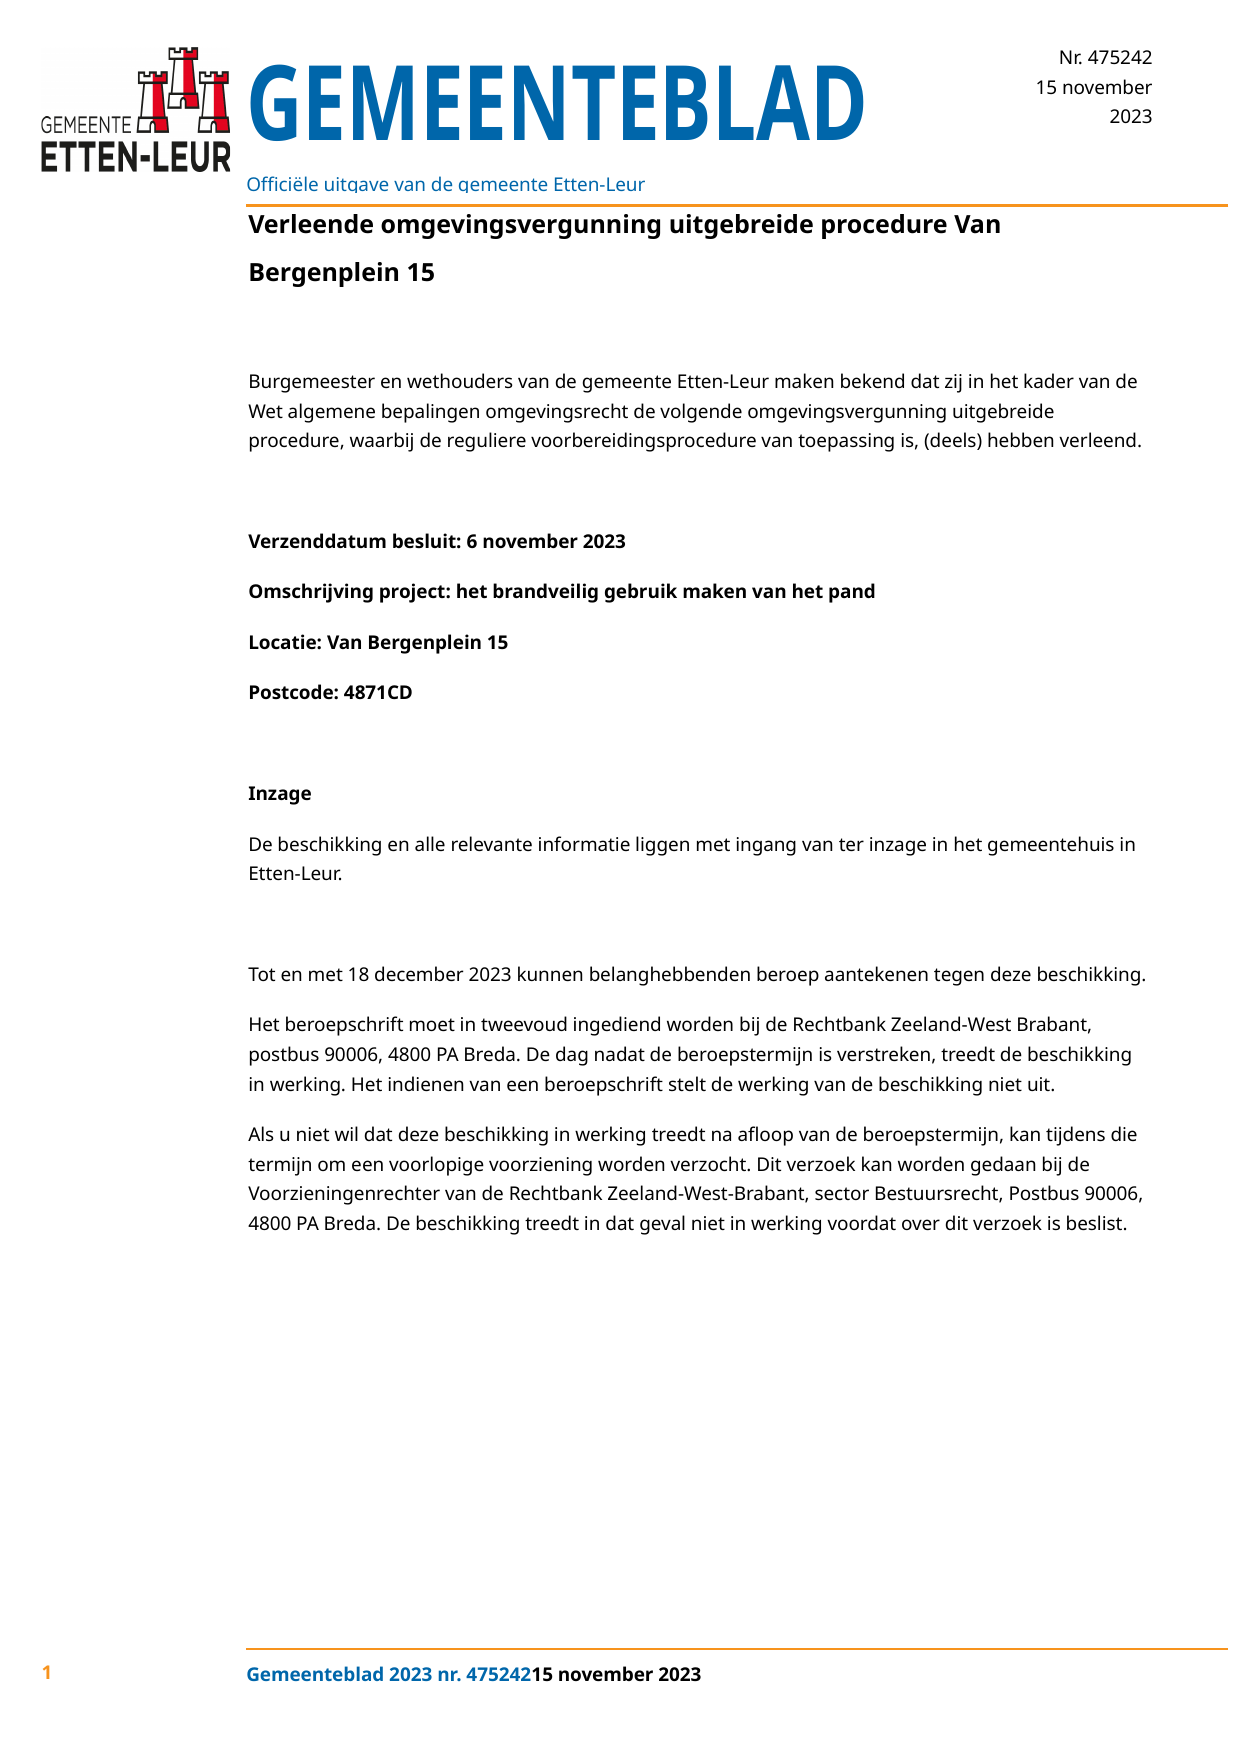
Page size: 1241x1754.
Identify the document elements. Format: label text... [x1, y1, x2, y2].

text Het beroepschrift moet in tweevoud ingediend worden bij de Rechtbank Zeeland-West Brabant, postbus 90006, 4800 PA Breda. De dag nadat de beroepstermijn is verstreken, treedt de beschikking in werking. Het indienen van een beroepschrift stelt de werking van de beschikking niet uit. [248, 1012, 1152, 1097]
text Postcode: 4871CD [248, 679, 1152, 705]
text Burgemeester en wethouders van de gemeente Etten-Leur maken bekend dat zij in het kader van de Wet algemene bepalingen omgevingsrecht de volgende omgevingsvergunning uitgebreide procedure, waarbij de reguliere voorbereidingsprocedure van toepassing is, (deels) hebben verleend. [248, 368, 1152, 453]
text Locatie: Van Bergenplein 15 [248, 629, 1152, 655]
text Omschrijving project: het brandveilig gebruik maken van het pand [248, 579, 1152, 604]
text Als u niet wil dat deze beschikking in werking treedt na afloop van de beroepstermijn, kan tijdens die termijn om een voorlopige voorziening worden verzocht. Dit verzoek kan worden gedaan bij de Voorzieningenrechter van de Rechtbank Zeeland-West-Brabant, sector Bestuursrecht, Postbus 90006, 4800 PA Breda. De beschikking treedt in dat geval niet in werking voordat over dit verzoek is beslist. [248, 1121, 1152, 1236]
text Tot en met 18 december 2023 kunnen belanghebbenden beroep aantekenen tegen deze beschikking. [248, 961, 1152, 987]
text De beschikking en alle relevante informatie liggen met ingang van ter inzage in het gemeentehuis in Etten-Leur. [248, 831, 1152, 886]
text Inzage [248, 780, 1152, 806]
text Verzenddatum besluit: 6 november 2023 [248, 528, 1152, 554]
text Verleende omgevingsvergunning uitgebreide procedure Van Bergenplein 15 [248, 207, 1152, 288]
picture [41, 47, 231, 172]
